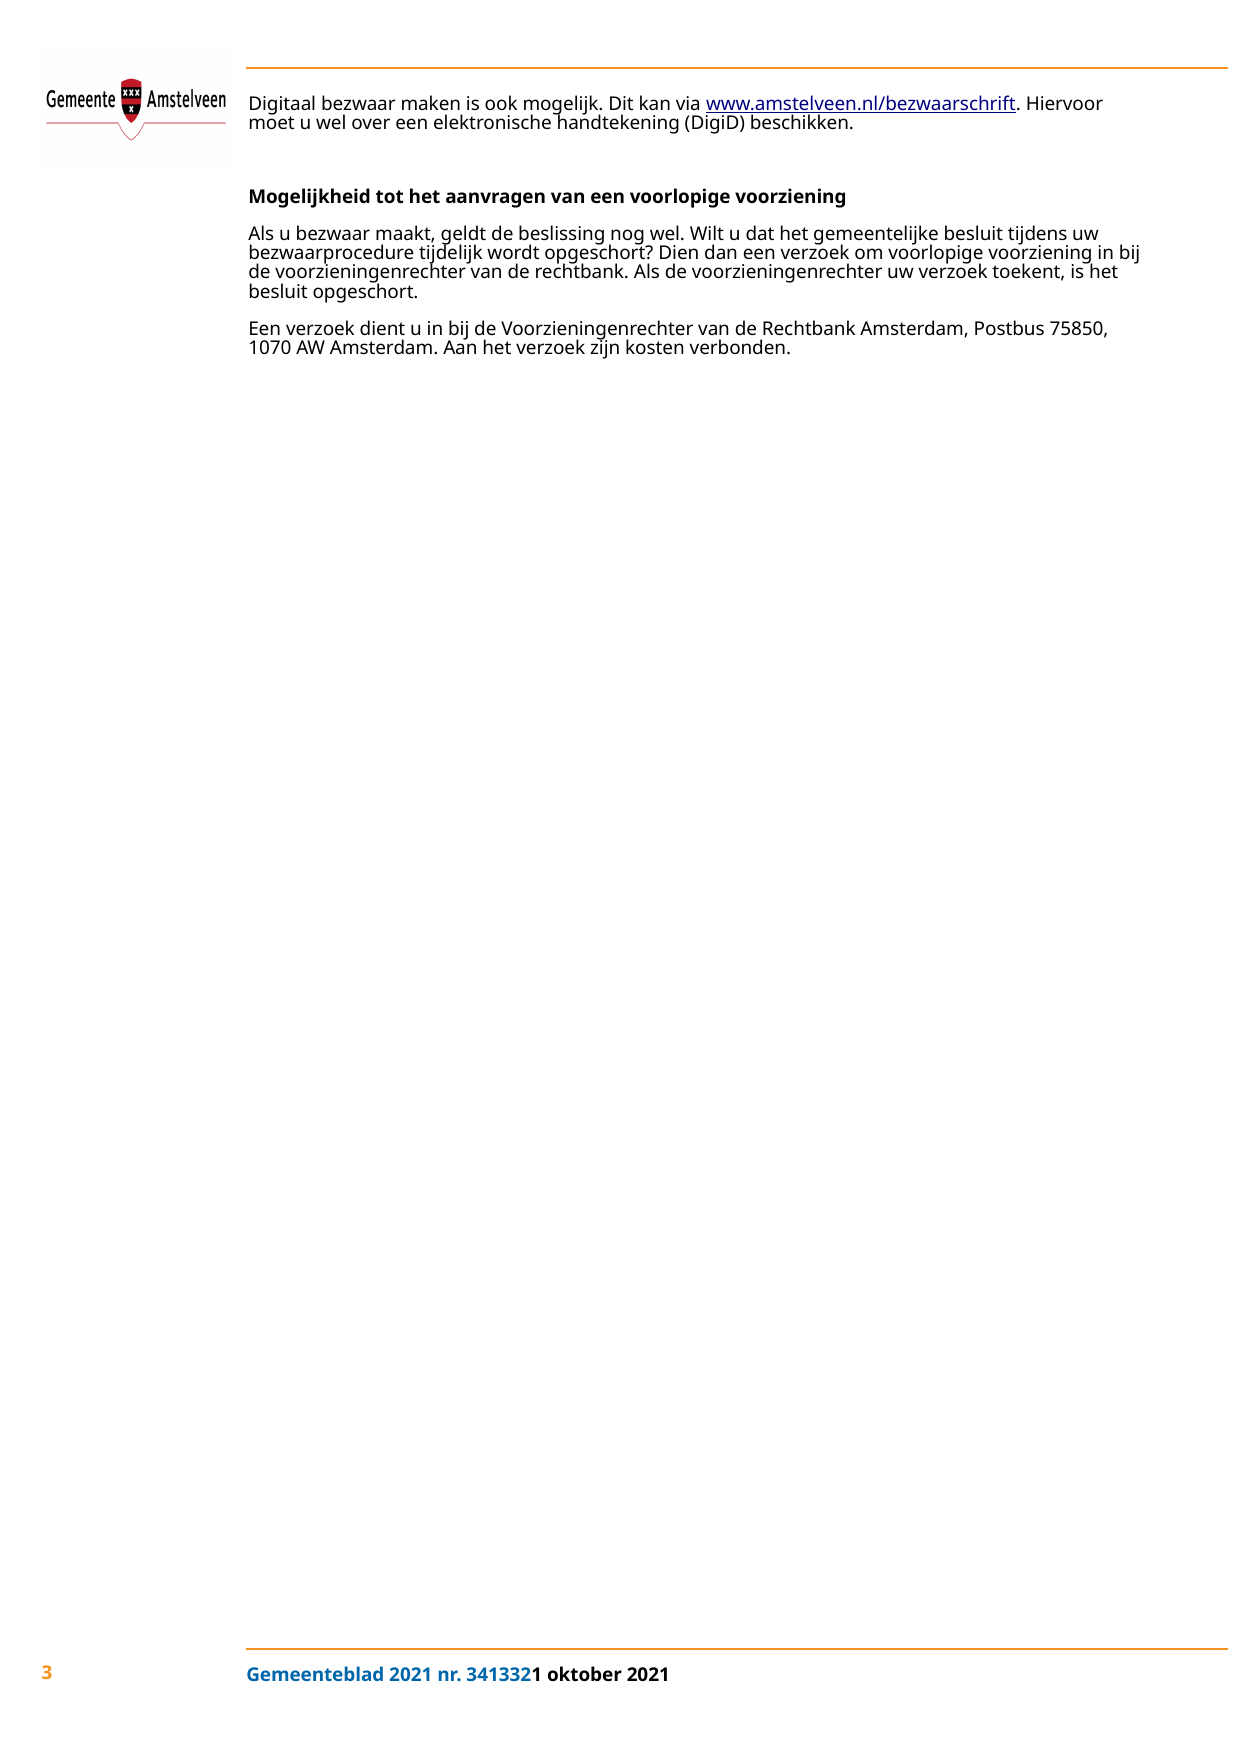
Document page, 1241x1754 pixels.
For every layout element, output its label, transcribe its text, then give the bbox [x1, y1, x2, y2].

text Als u bezwaar maakt, geldt de beslissing nog wel. Wilt u dat het gemeentelijke besluit tijdens uw bezwaarprocedure tijdelijk wordt opgeschort? Dien dan een verzoek om voorlopige voorziening in bij de voorzieningenrechter van de rechtbank. Als de voorzieningenrechter uw verzoek toekent, is het besluit opgeschort. [248, 225, 1152, 302]
text Digitaal bezwaar maken is ook mogelijk. Dit kan via www.amstelveen.nl/bezwaarschrift. Hiervoor moet u wel over een elektronische handtekening (DigiD) beschikken. [248, 95, 1152, 133]
picture [41, 47, 231, 172]
text Mogelijkheid tot het aanvragen van een voorlopige voorziening [248, 188, 1152, 207]
text Een verzoek dient u in bij de Voorzieningenrechter van de Rechtbank Amsterdam, Postbus 75850, 1070 AW Amsterdam. Aan het verzoek zijn kosten verbonden. [248, 320, 1152, 358]
